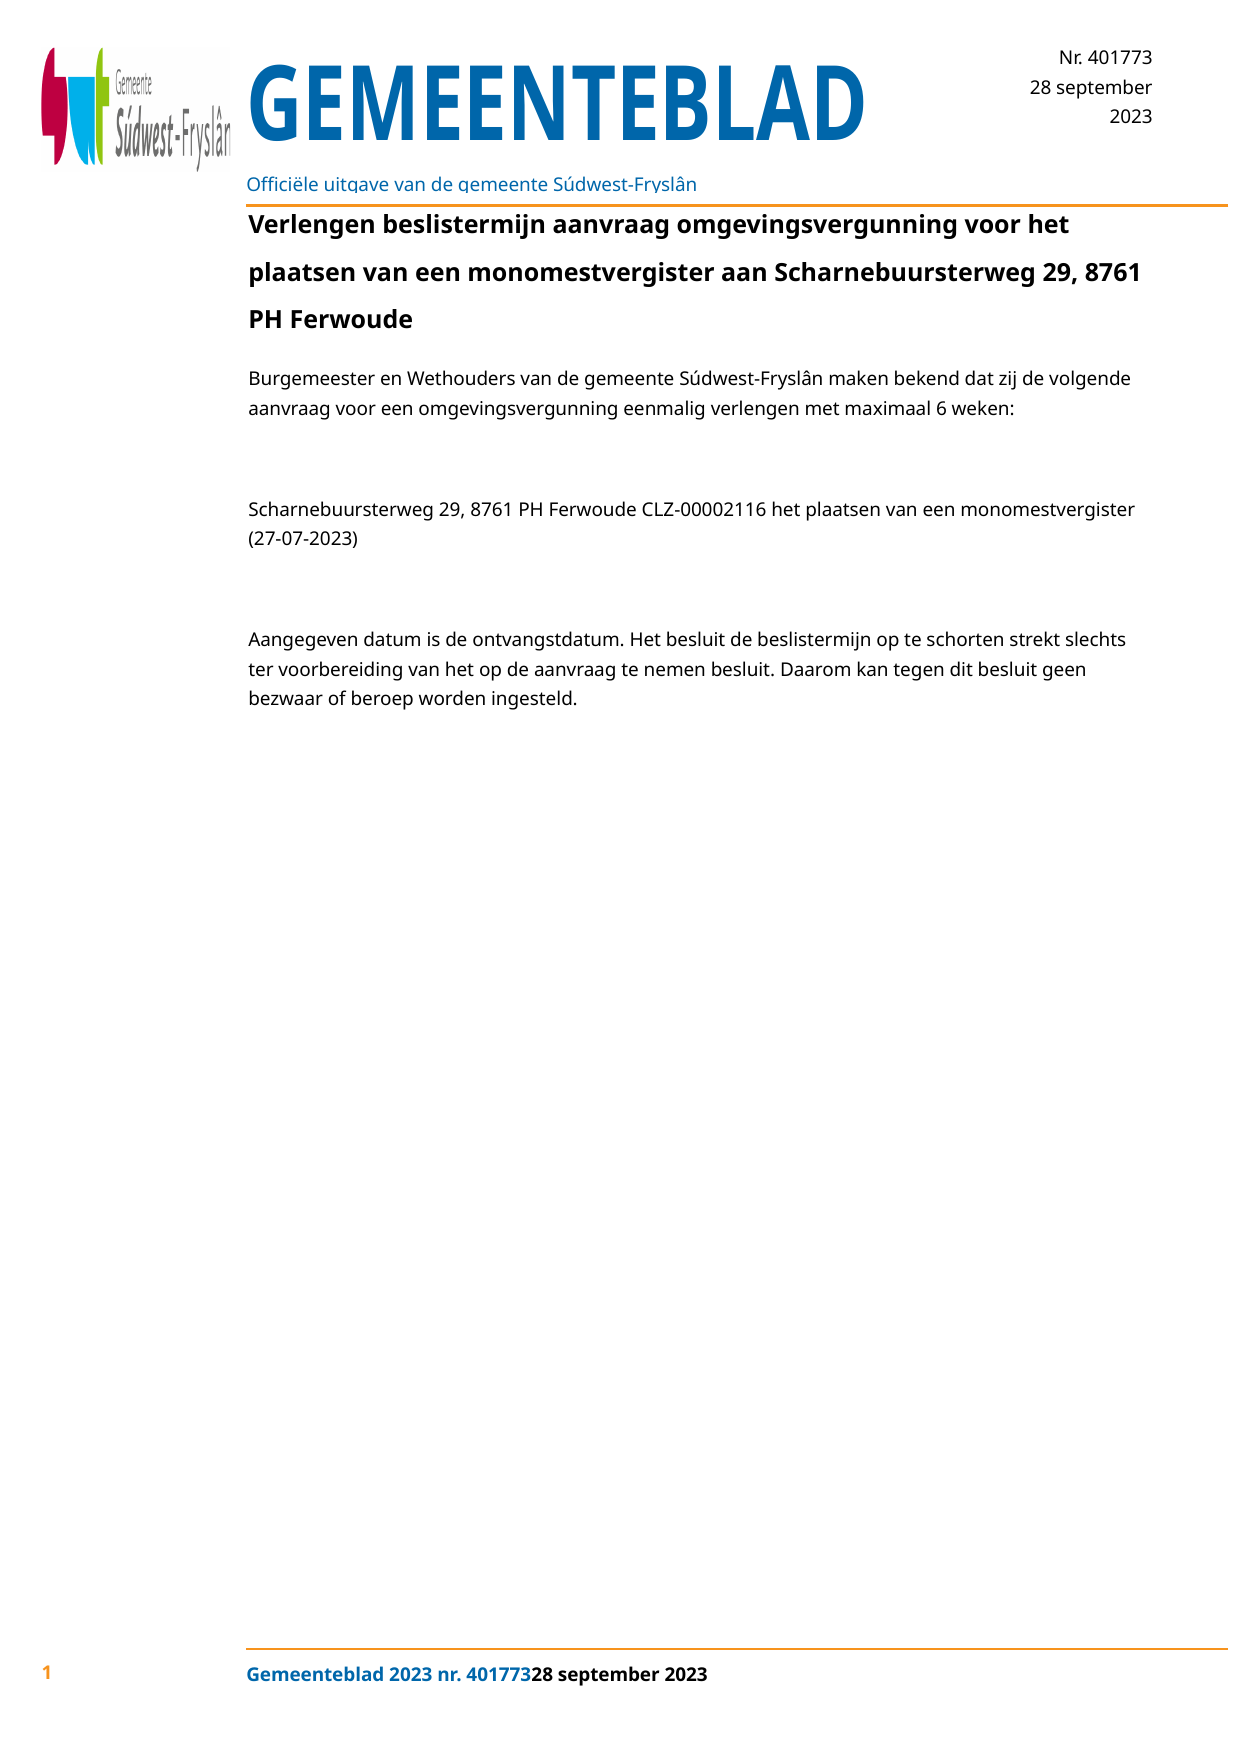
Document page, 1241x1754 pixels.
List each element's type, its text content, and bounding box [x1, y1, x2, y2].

picture [41, 47, 231, 172]
text Burgemeester en Wethouders van de gemeente Súdwest-Fryslân maken bekend dat zij de volgende aanvraag voor een omgevingsvergunning eenmalig verlengen met maximaal 6 weken: [248, 366, 1152, 421]
text Aangegeven datum is de ontvangstdatum. Het besluit de beslistermijn op te schorten strekt slechts ter voorbereiding van het op de aanvraag te nemen besluit. Daarom kan tegen dit besluit geen bezwaar of beroep worden ingesteld. [248, 626, 1152, 711]
text Scharnebuursterweg 29, 8761 PH Ferwoude CLZ-00002116 het plaatsen van een monomestvergister (27-07-2023) [248, 496, 1152, 551]
text Verlengen beslistermijn aanvraag omgevingsvergunning voor het plaatsen van een monomestvergister aan Scharnebuursterweg 29, 8761 PH Ferwoude [248, 207, 1152, 336]
